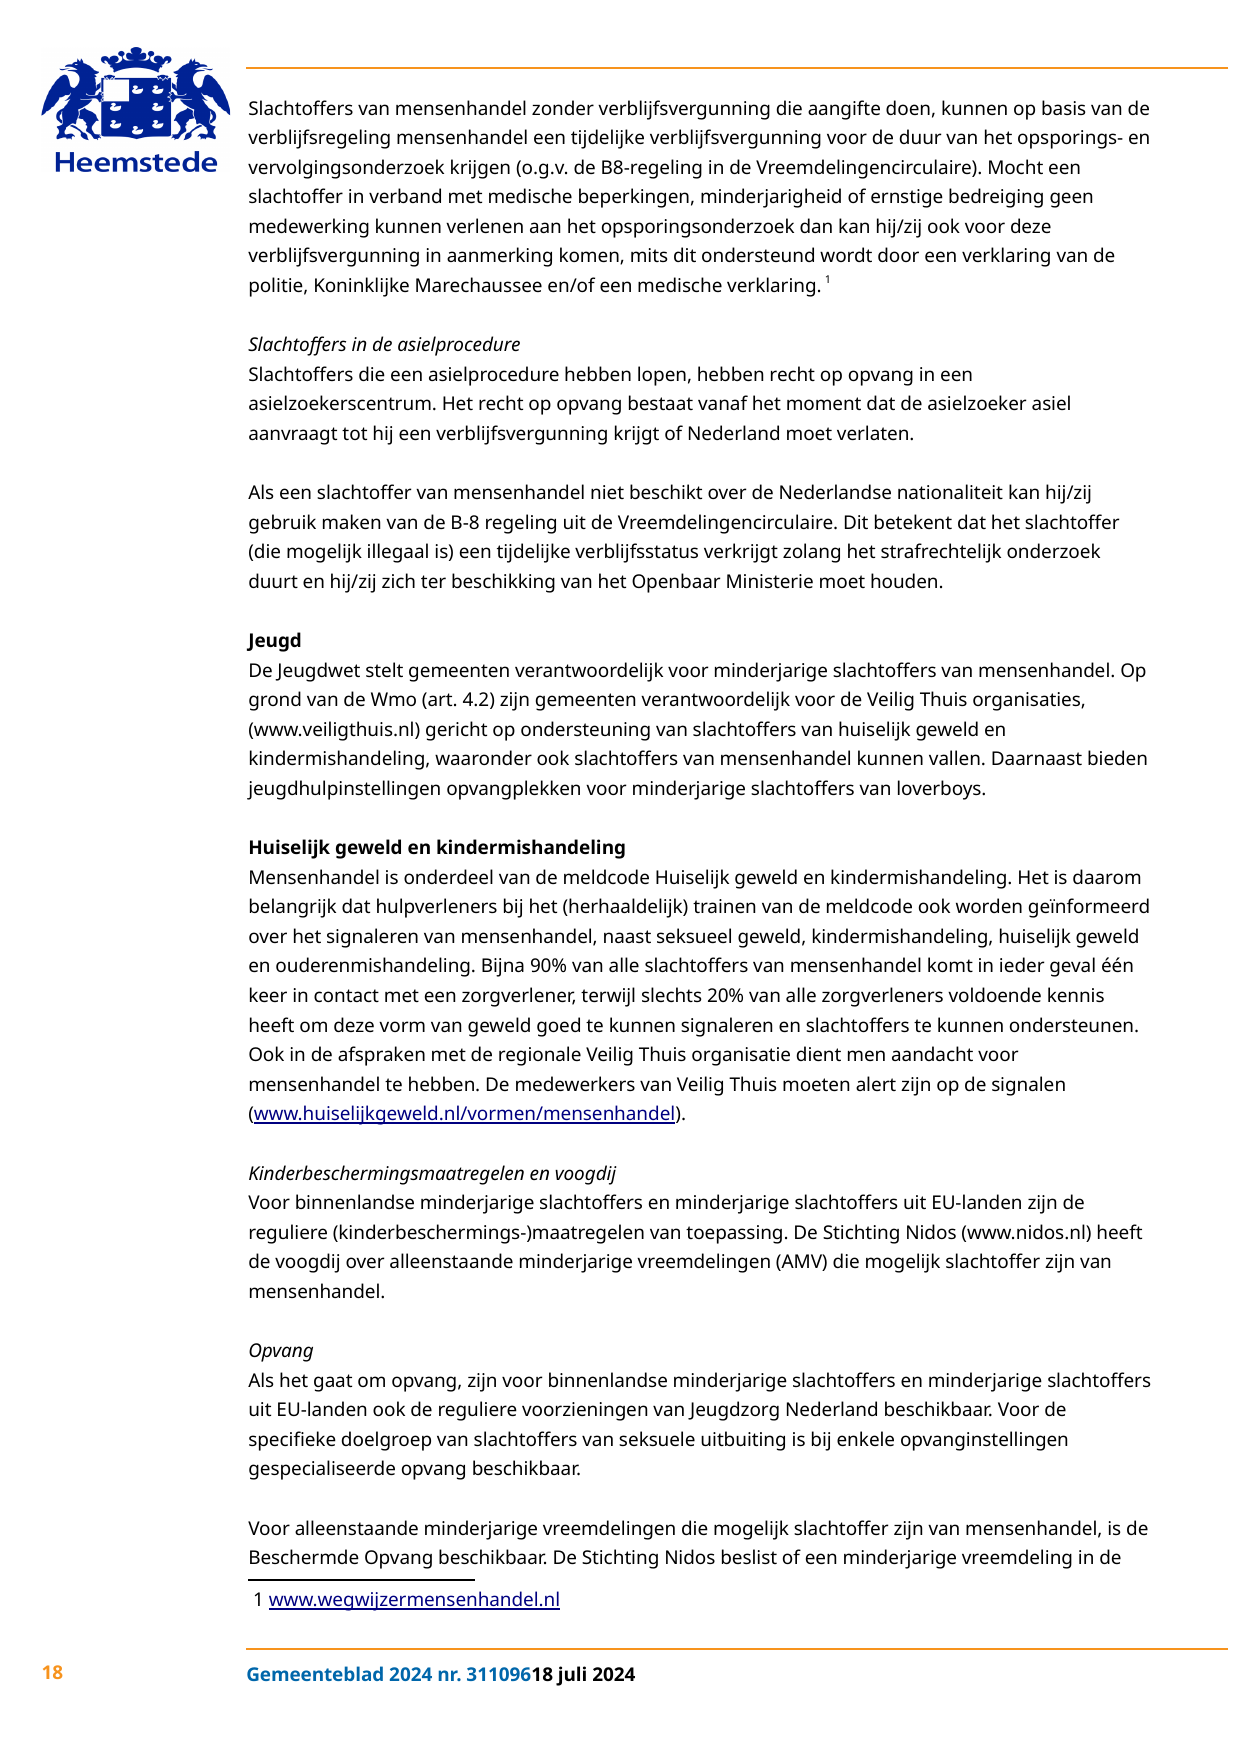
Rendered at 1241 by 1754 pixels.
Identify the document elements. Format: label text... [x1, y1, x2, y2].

text Kinderbeschermingsmaatregelen en voogdij [248, 1160, 1152, 1186]
text Huiselijk geweld en kindermishandeling [248, 834, 1152, 860]
text De Jeugdwet stelt gemeenten verantwoordelijk voor minderjarige slachtoffers van mensenhandel. Op grond van de Wmo (art. 4.2) zijn gemeenten verantwoordelijk voor de Veilig Thuis organisaties, (www.veiligthuis.nl) gericht op ondersteuning van slachtoffers van huiselijk geweld en kindermishandeling, waaronder ook slachtoffers van mensenhandel kunnen vallen. Daarnaast bieden jeugdhulpinstellingen opvangplekken voor minderjarige slachtoffers van loverboys. [248, 657, 1152, 801]
text www.wegwijzermensenhandel.nl [248, 1586, 1152, 1612]
text Slachtoffers die een asielprocedure hebben lopen, hebben recht op opvang in een asielzoekerscentrum. Het recht op opvang bestaat vanaf het moment dat de asielzoeker asiel aanvraagt tot hij een verblijfsvergunning krijgt of Nederland moet verlaten. [248, 361, 1152, 446]
text Slachtoffers in de asielprocedure [248, 331, 1152, 357]
picture [41, 47, 231, 172]
text Voor alleenstaande minderjarige vreemdelingen die mogelijk slachtoffer zijn van mensenhandel, is de Beschermde Opvang beschikbaar. De Stichting Nidos beslist of een minderjarige vreemdeling in de [248, 1515, 1152, 1570]
text Slachtoffers van mensenhandel zonder verblijfsvergunning die aangifte doen, kunnen op basis van de verblijfsregeling mensenhandel een tijdelijke verblijfsvergunning voor de duur van het opsporings- en vervolgingsonderzoek krijgen (o.g.v. de B8-regeling in de Vreemdelingencirculaire). Mocht een slachtoffer in verband met medische beperkingen, minderjarigheid of ernstige bedreiging geen medewerking kunnen verlenen aan het opsporingsonderzoek dan kan hij/zij ook voor deze verblijfsvergunning in aanmerking komen, mits dit ondersteund wordt door een verklaring van de politie, Koninklijke Marechaussee en/of een medische verklaring. [248, 95, 1152, 298]
text Als het gaat om opvang, zijn voor binnenlandse minderjarige slachtoffers en minderjarige slachtoffers uit EU-landen ook de reguliere voorzieningen van Jeugdzorg Nederland beschikbaar. Voor de specifieke doelgroep van slachtoffers van seksuele uitbuiting is bij enkele opvanginstellingen gespecialiseerde opvang beschikbaar. [248, 1367, 1152, 1481]
text Mensenhandel is onderdeel van de meldcode Huiselijk geweld en kindermishandeling. Het is daarom belangrijk dat hulpverleners bij het (herhaaldelijk) trainen van de meldcode ook worden geïnformeerd over het signaleren van mensenhandel, naast seksueel geweld, kindermishandeling, huiselijk geweld en ouderenmishandeling. Bijna 90% van alle slachtoffers van mensenhandel komt in ieder geval één keer in contact met een zorgverlener, terwijl slechts 20% van alle zorgverleners voldoende kennis heeft om deze vorm van geweld goed te kunnen signaleren en slachtoffers te kunnen ondersteunen. Ook in de afspraken met de regionale Veilig Thuis organisatie dient men aandacht voor mensenhandel te hebben. De medewerkers van Veilig Thuis moeten alert zijn op de signalen (www.huiselijkgeweld.nl/vormen/mensenhandel). [248, 864, 1152, 1126]
text Opvang [248, 1337, 1152, 1363]
text Als een slachtoffer van mensenhandel niet beschikt over de Nederlandse nationaliteit kan hij/zij gebruik maken van de B-8 regeling uit de Vreemdelingencirculaire. Dit betekent dat het slachtoffer (die mogelijk illegaal is) een tijdelijke verblijfsstatus verkrijgt zolang het strafrechtelijk onderzoek duurt en hij/zij zich ter beschikking van het Openbaar Ministerie moet houden. [248, 479, 1152, 594]
text Jeugd [248, 627, 1152, 653]
text Voor binnenlandse minderjarige slachtoffers en minderjarige slachtoffers uit EU-landen zijn de reguliere (kinderbeschermings-)maatregelen van toepassing. De Stichting Nidos (www.nidos.nl) heeft de voogdij over alleenstaande minderjarige vreemdelingen (AMV) die mogelijk slachtoffer zijn van mensenhandel. [248, 1189, 1152, 1304]
